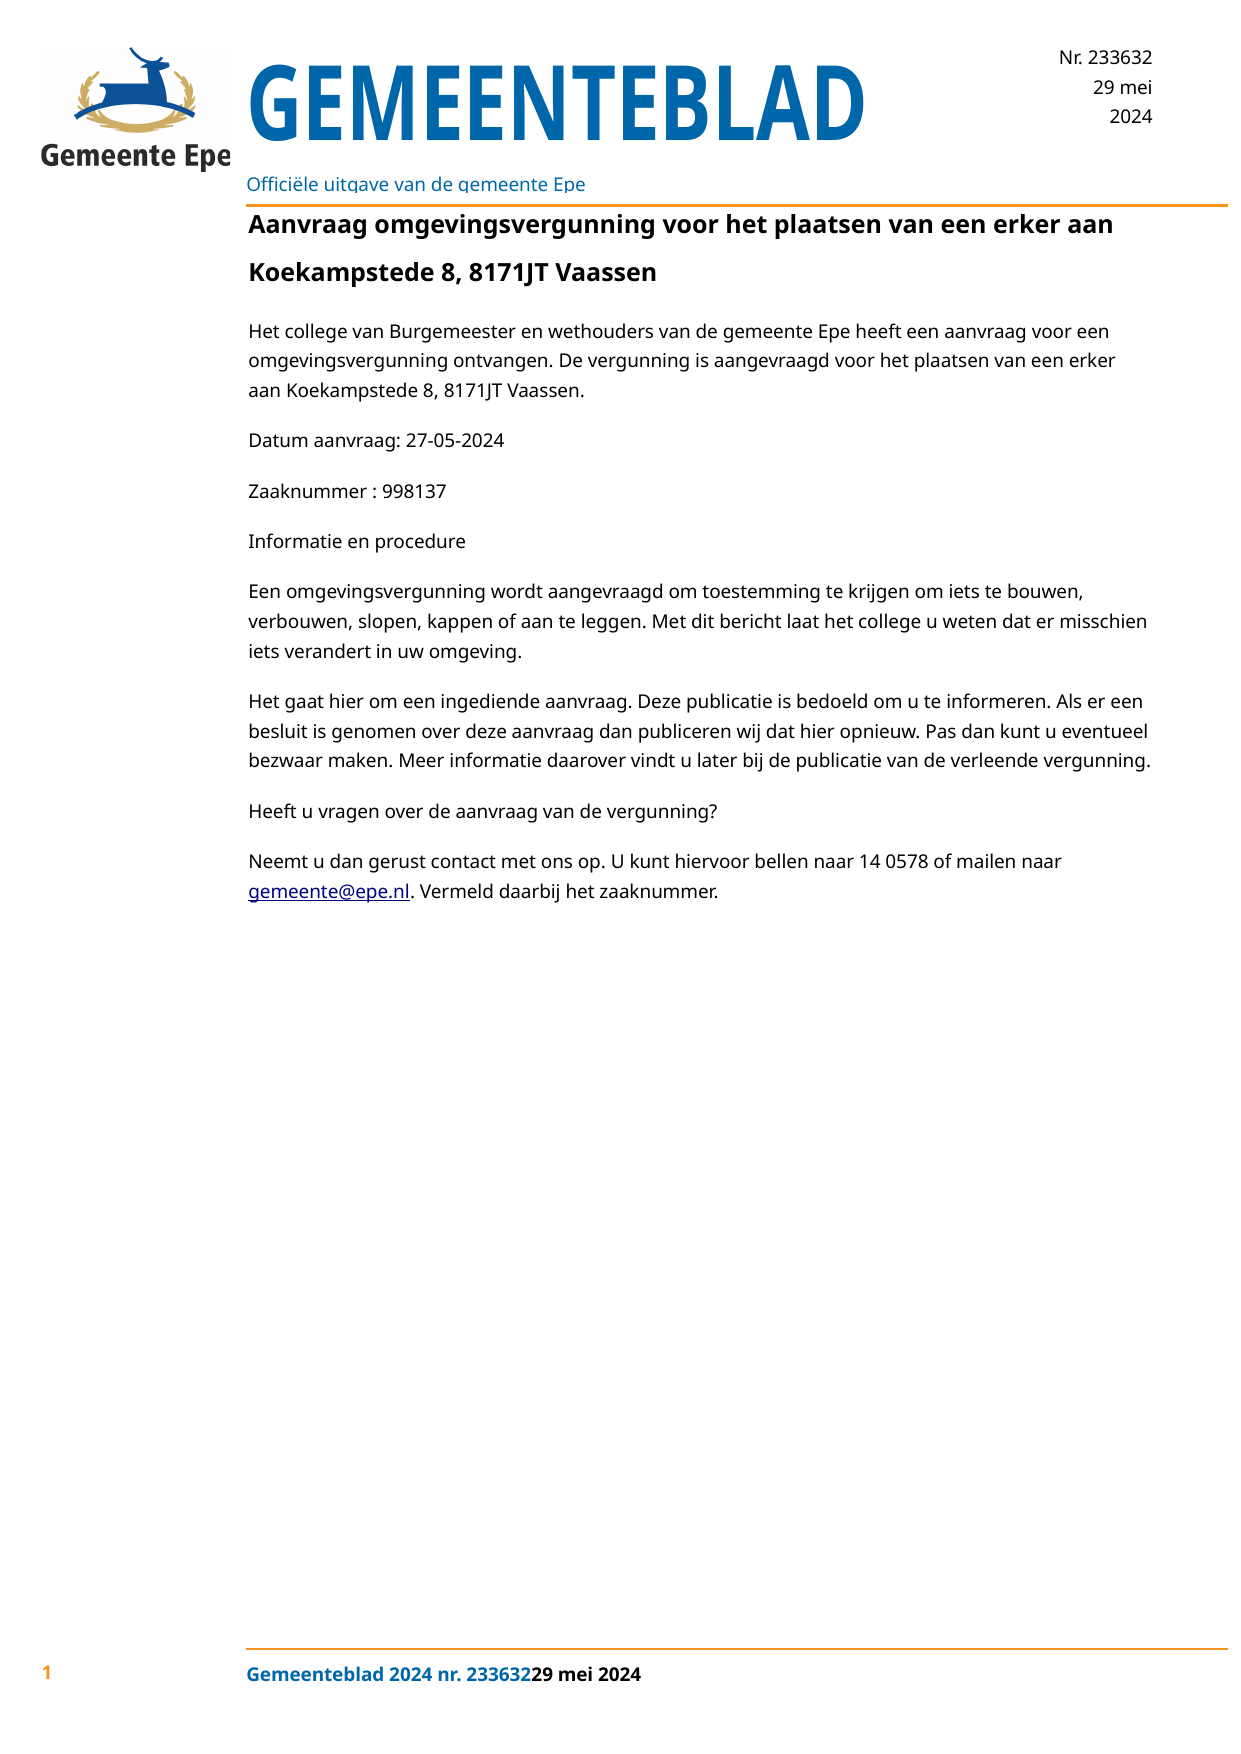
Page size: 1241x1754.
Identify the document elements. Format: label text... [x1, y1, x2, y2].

text Zaaknummer : 998137 [248, 478, 1152, 504]
text Heeft u vragen over de aanvraag van de vergunning? [248, 798, 1152, 824]
picture [41, 47, 231, 172]
text Informatie en procedure [248, 528, 1152, 554]
text Datum aanvraag: 27-05-2024 [248, 427, 1152, 453]
text Een omgevingsvergunning wordt aangevraagd om toestemming te krijgen om iets te bouwen, verbouwen, slopen, kappen of aan te leggen. Met dit bericht laat het college u weten dat er misschien iets verandert in uw omgeving. [248, 579, 1152, 664]
text Het gaat hier om een ingediende aanvraag. Deze publicatie is bedoeld om u te informeren. Als er een besluit is genomen over deze aanvraag dan publiceren wij dat hier opnieuw. Pas dan kunt u eventueel bezwaar maken. Meer informatie daarover vindt u later bij de publicatie van de verleende vergunning. [248, 688, 1152, 773]
text Aanvraag omgevingsvergunning voor het plaatsen van een erker aan Koekampstede 8, 8171JT Vaassen [248, 207, 1152, 288]
text Neemt u dan gerust contact met ons op. U kunt hiervoor bellen naar 14 0578 of mailen naar gemeente@epe.nl. Vermeld daarbij het zaaknummer. [248, 848, 1152, 904]
text Het college van Burgemeester en wethouders van de gemeente Epe heeft een aanvraag voor een omgevingsvergunning ontvangen. De vergunning is aangevraagd voor het plaatsen van een erker aan Koekampstede 8, 8171JT Vaassen. [248, 318, 1152, 403]
